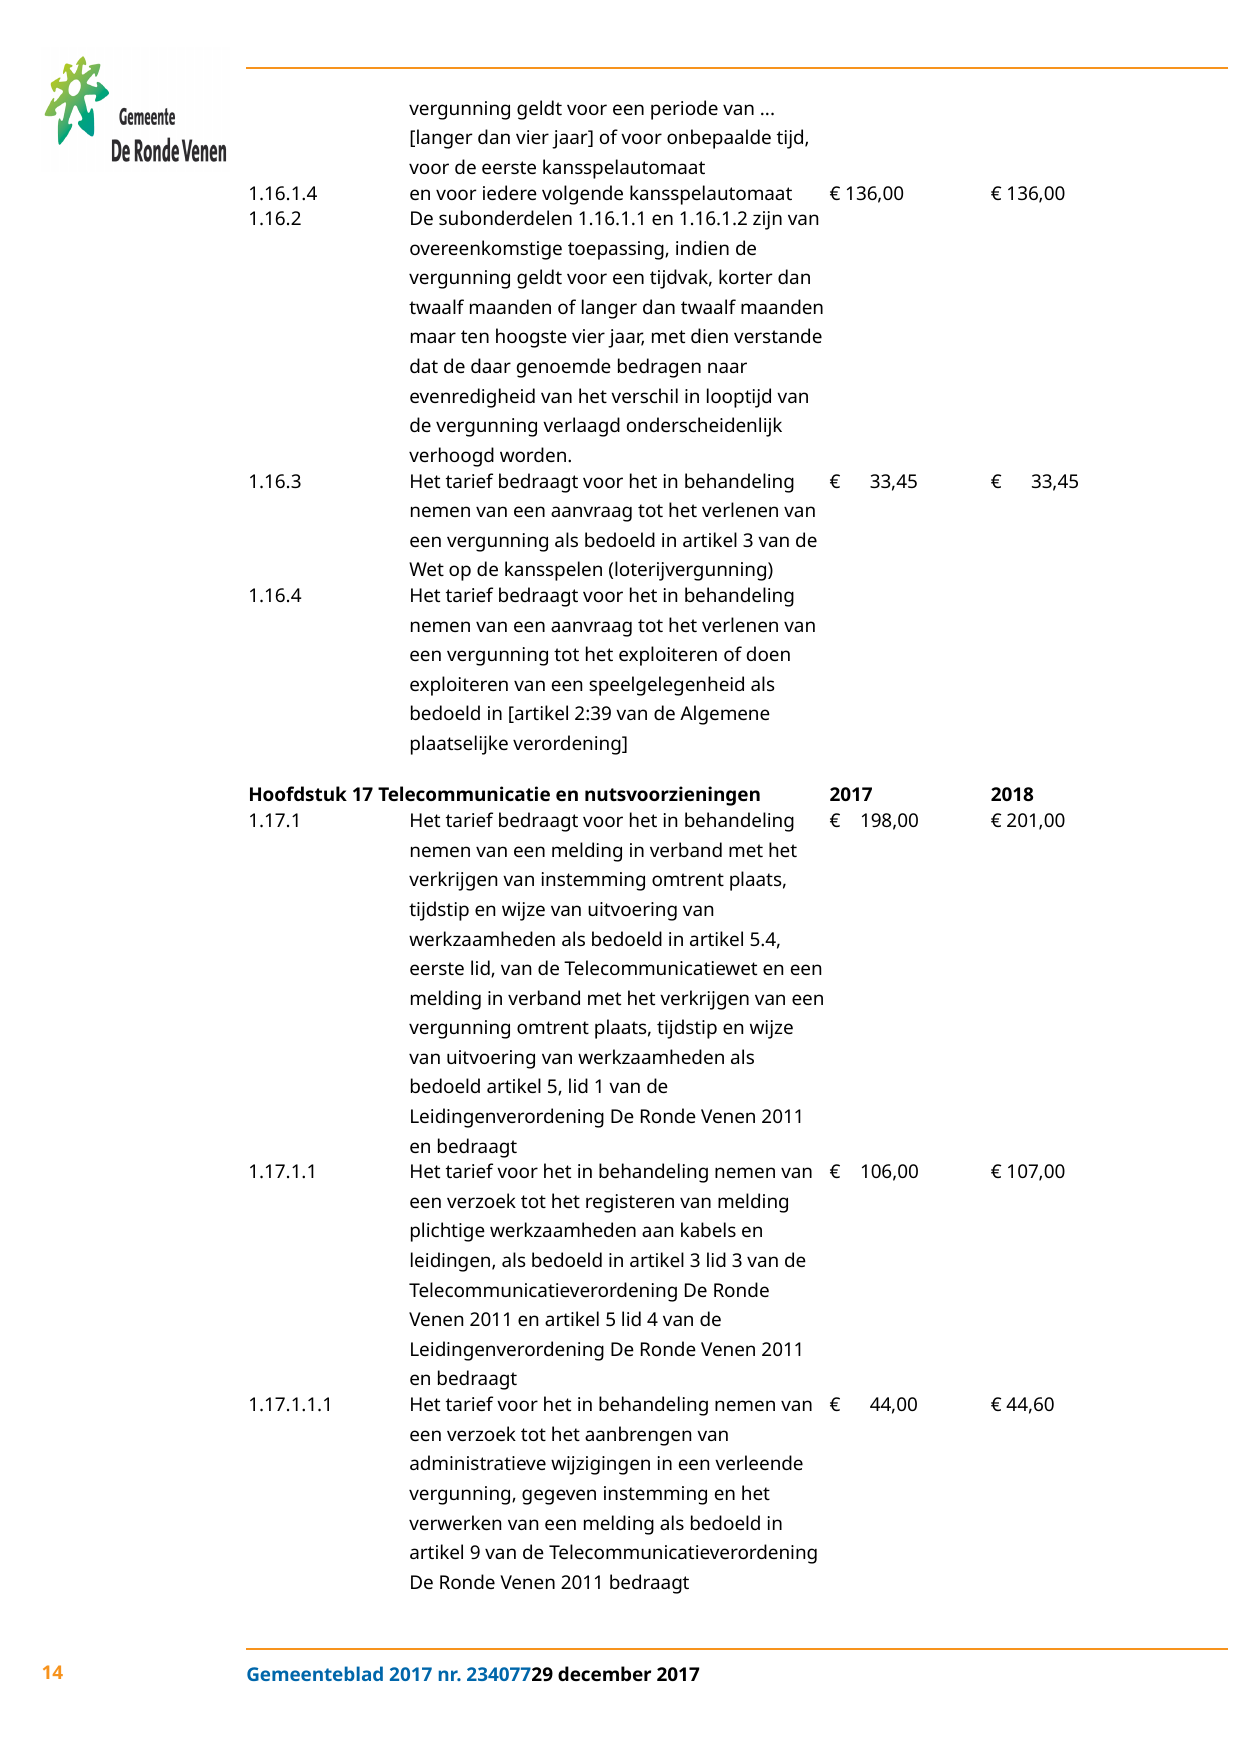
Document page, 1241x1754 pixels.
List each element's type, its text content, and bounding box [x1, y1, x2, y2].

table_cell [991, 756, 1152, 782]
table_cell [829, 95, 991, 180]
table_cell De subonderdelen 1.16.1.1 en 1.16.1.2 zijn van overeenkomstige toepassing, indien de vergunning geldt voor een tijdvak, korter dan twaalf maanden of langer dan twaalf maanden maar ten hoogste vier jaar, met dien verstande dat de daar genoemde bedragen naar evenredigheid van het verschil in looptijd van de vergunning verlaagd onderscheidenlijk verhoogd worden. [409, 205, 829, 468]
table_cell vergunning geldt voor een periode van ... [langer dan vier jaar] of voor onbepaalde tijd, voor de eerste kansspelautomaat [409, 95, 829, 180]
table_cell € 136,00 [829, 180, 991, 205]
table_cell € 201,00 [991, 808, 1152, 1158]
table_cell [991, 582, 1152, 756]
table_cell € 106,00 [829, 1159, 991, 1391]
table_cell [991, 95, 1152, 180]
table_cell en voor iedere volgende kansspelautomaat [409, 180, 829, 205]
table_cell 1.17.1.1.1 [248, 1391, 409, 1594]
table_cell € 136,00 [991, 180, 1152, 205]
table_cell [248, 95, 409, 180]
table_cell Het tarief voor het in behandeling nemen van een verzoek tot het registeren van melding plichtige werkzaamheden aan kabels en leidingen, als bedoeld in artikel 3 lid 3 van de Telecommunicatieverordening De Ronde Venen 2011 en artikel 5 lid 4 van de Leidingenverordening De Ronde Venen 2011 en bedraagt [409, 1159, 829, 1391]
table_cell Het tarief bedraagt voor het in behandeling nemen van een melding in verband met het verkrijgen van instemming omtrent plaats, tijdstip en wijze van uitvoering van werkzaamheden als bedoeld in artikel 5.4, eerste lid, van de Telecommunicatiewet en een melding in verband met het verkrijgen van een vergunning omtrent plaats, tijdstip en wijze van uitvoering van werkzaamheden als bedoeld artikel 5, lid 1 van de Leidingenverordening De Ronde Venen 2011 en bedraagt [409, 808, 829, 1158]
table_cell Het tarief bedraagt voor het in behandeling nemen van een aanvraag tot het verlenen van een vergunning tot het exploiteren of doen exploiteren van een speelgelegenheid als bedoeld in [artikel 2:39 van de Algemene plaatselijke verordening] [409, 582, 829, 756]
table_cell € 44,00 [829, 1391, 991, 1594]
table_cell € 44,60 [991, 1391, 1152, 1594]
table_cell [829, 205, 991, 468]
table_cell [248, 756, 829, 782]
table_cell 1.16.3 [248, 468, 409, 582]
table_cell 1.16.2 [248, 205, 409, 468]
table_cell 1.16.4 [248, 582, 409, 756]
table_cell Het tarief voor het in behandeling nemen van een verzoek tot het aanbrengen van administratieve wijzigingen in een verleende vergunning, gegeven instemming en het verwerken van een melding als bedoeld in artikel 9 van de Telecommunicatieverordening De Ronde Venen 2011 bedraagt [409, 1391, 829, 1594]
table_cell 2018 [991, 782, 1152, 807]
table_cell 1.17.1.1 [248, 1159, 409, 1391]
table_cell € 33,45 [829, 468, 991, 582]
table_cell 1.16.1.4 [248, 180, 409, 205]
picture [41, 47, 231, 172]
table_cell [829, 756, 991, 782]
table_cell Hoofdstuk 17 Telecommunicatie en nutsvoorzieningen [248, 782, 829, 807]
table_cell € 107,00 [991, 1159, 1152, 1391]
table_cell [991, 205, 1152, 468]
table_cell € 198,00 [829, 808, 991, 1158]
table_cell Het tarief bedraagt voor het in behandeling nemen van een aanvraag tot het verlenen van een vergunning als bedoeld in artikel 3 van de Wet op de kansspelen (loterijvergunning) [409, 468, 829, 582]
table_cell 1.17.1 [248, 808, 409, 1158]
table_cell € 33,45 [991, 468, 1152, 582]
table_cell 2017 [829, 782, 991, 807]
table_cell [829, 582, 991, 756]
